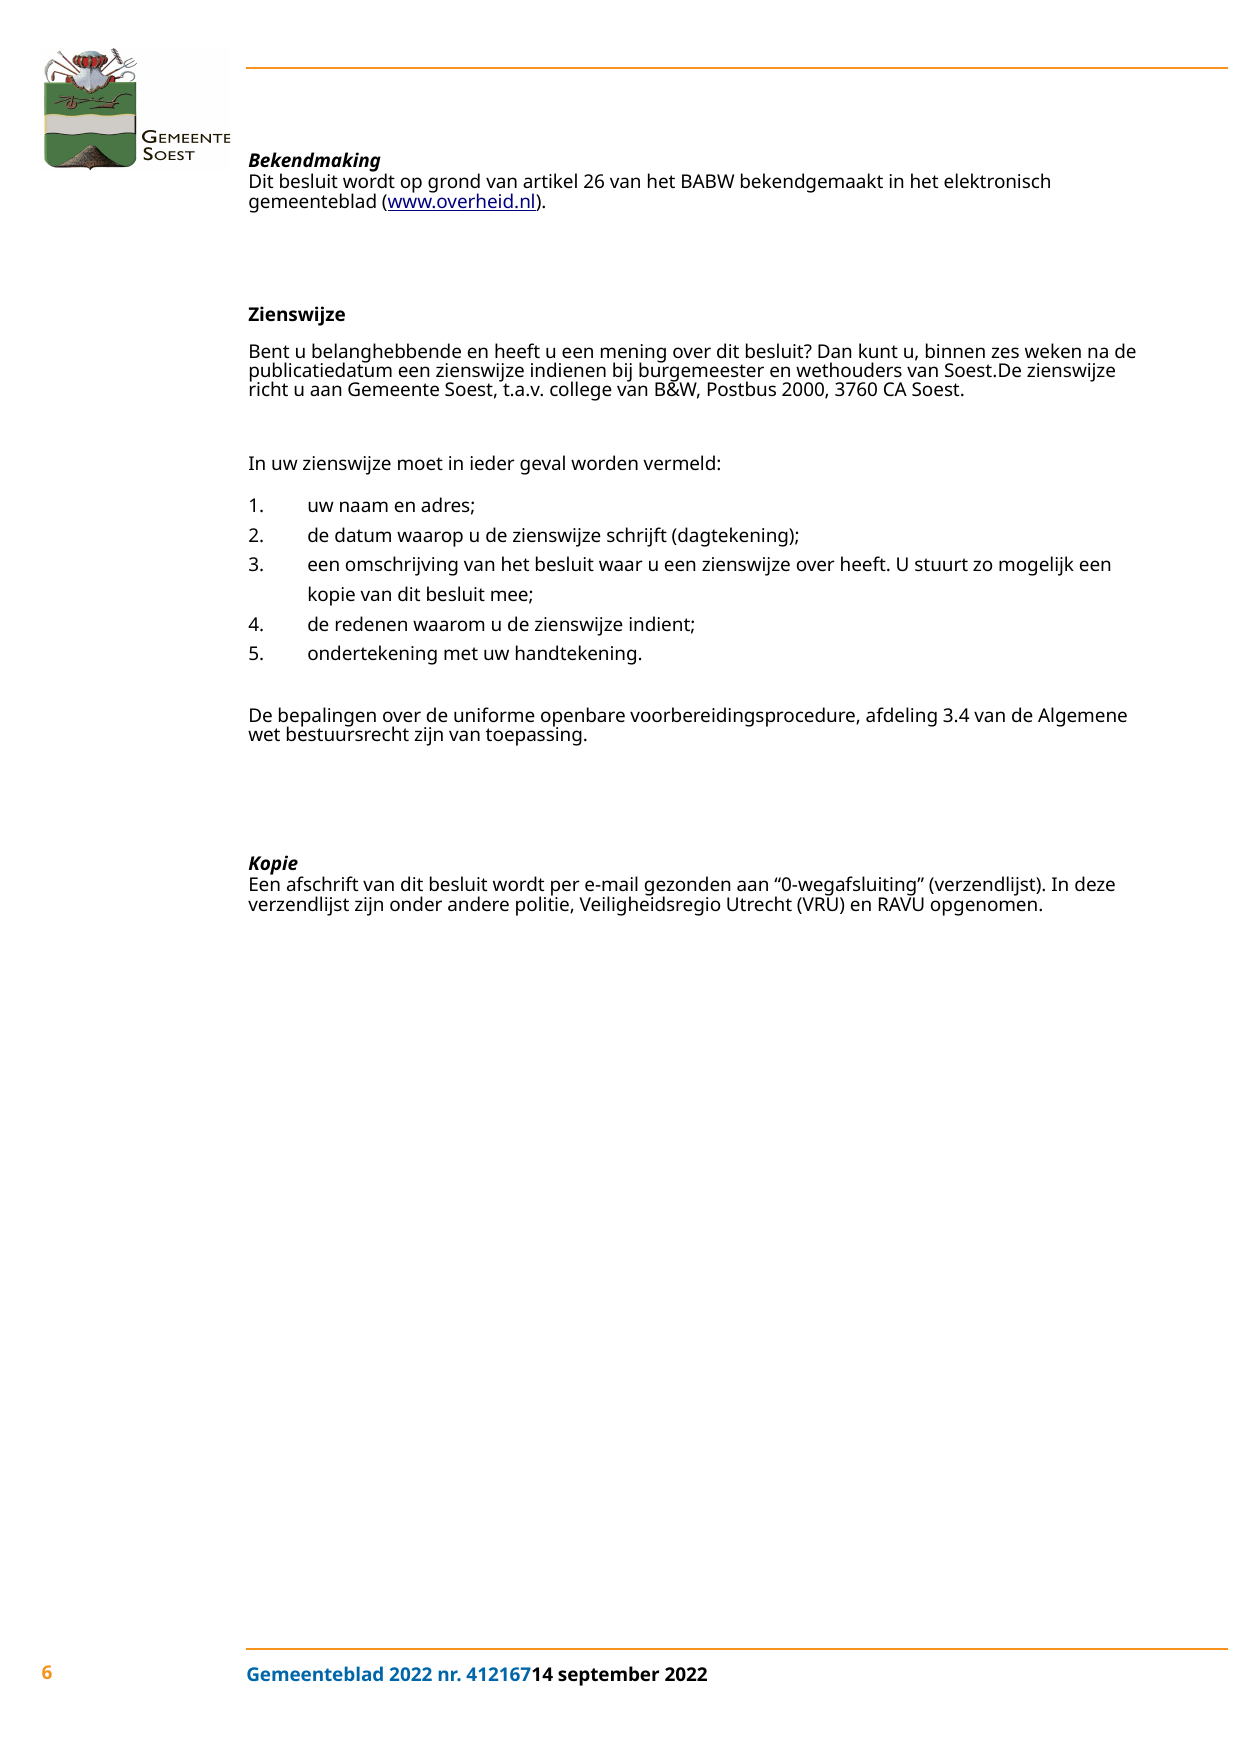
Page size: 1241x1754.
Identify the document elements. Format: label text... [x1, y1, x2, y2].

list de datum waarop u de zienswijze schrijft (dagtekening); [248, 522, 1152, 548]
list de redenen waarom u de zienswijze indient; [248, 611, 1152, 636]
text De bepalingen over de uniforme openbare voorbereidingsprocedure, afdeling 3.4 van de Algemene wet bestuursrecht zijn van toepassing. [248, 707, 1152, 745]
text In uw zienswijze moet in ieder geval worden vermeld: [248, 455, 1152, 475]
text Zienswijze [248, 306, 1152, 325]
list uw naam en adres; [248, 492, 1152, 518]
text Dit besluit wordt op grond van artikel 26 van het BABW bekendgemaakt in het elektronisch gemeenteblad (www.overheid.nl). [248, 173, 1152, 212]
text Een afschrift van dit besluit wordt per e-mail gezonden aan “0-wegafsluiting” (verzendlijst). In deze verzendlijst zijn onder andere politie, Veiligheidsregio Utrecht (VRU) en RAVU opgenomen. [248, 876, 1152, 915]
text Kopie [248, 851, 1152, 876]
text Bekendmaking [248, 148, 1152, 173]
text Bent u belanghebbende en heeft u een mening over dit besluit? Dan kunt u, binnen zes weken na de publicatiedatum een zienswijze indienen bij burgemeester en wethouders van Soest.De zienswijze richt u aan Gemeente Soest, t.a.v. college van B&W, Postbus 2000, 3760 CA Soest. [248, 343, 1152, 401]
list ondertekening met uw handtekening. [248, 640, 1152, 666]
list een omschrijving van het besluit waar u een zienswijze over heeft. U stuurt zo mogelijk een kopie van dit besluit mee; [248, 552, 1152, 607]
picture [41, 47, 231, 172]
